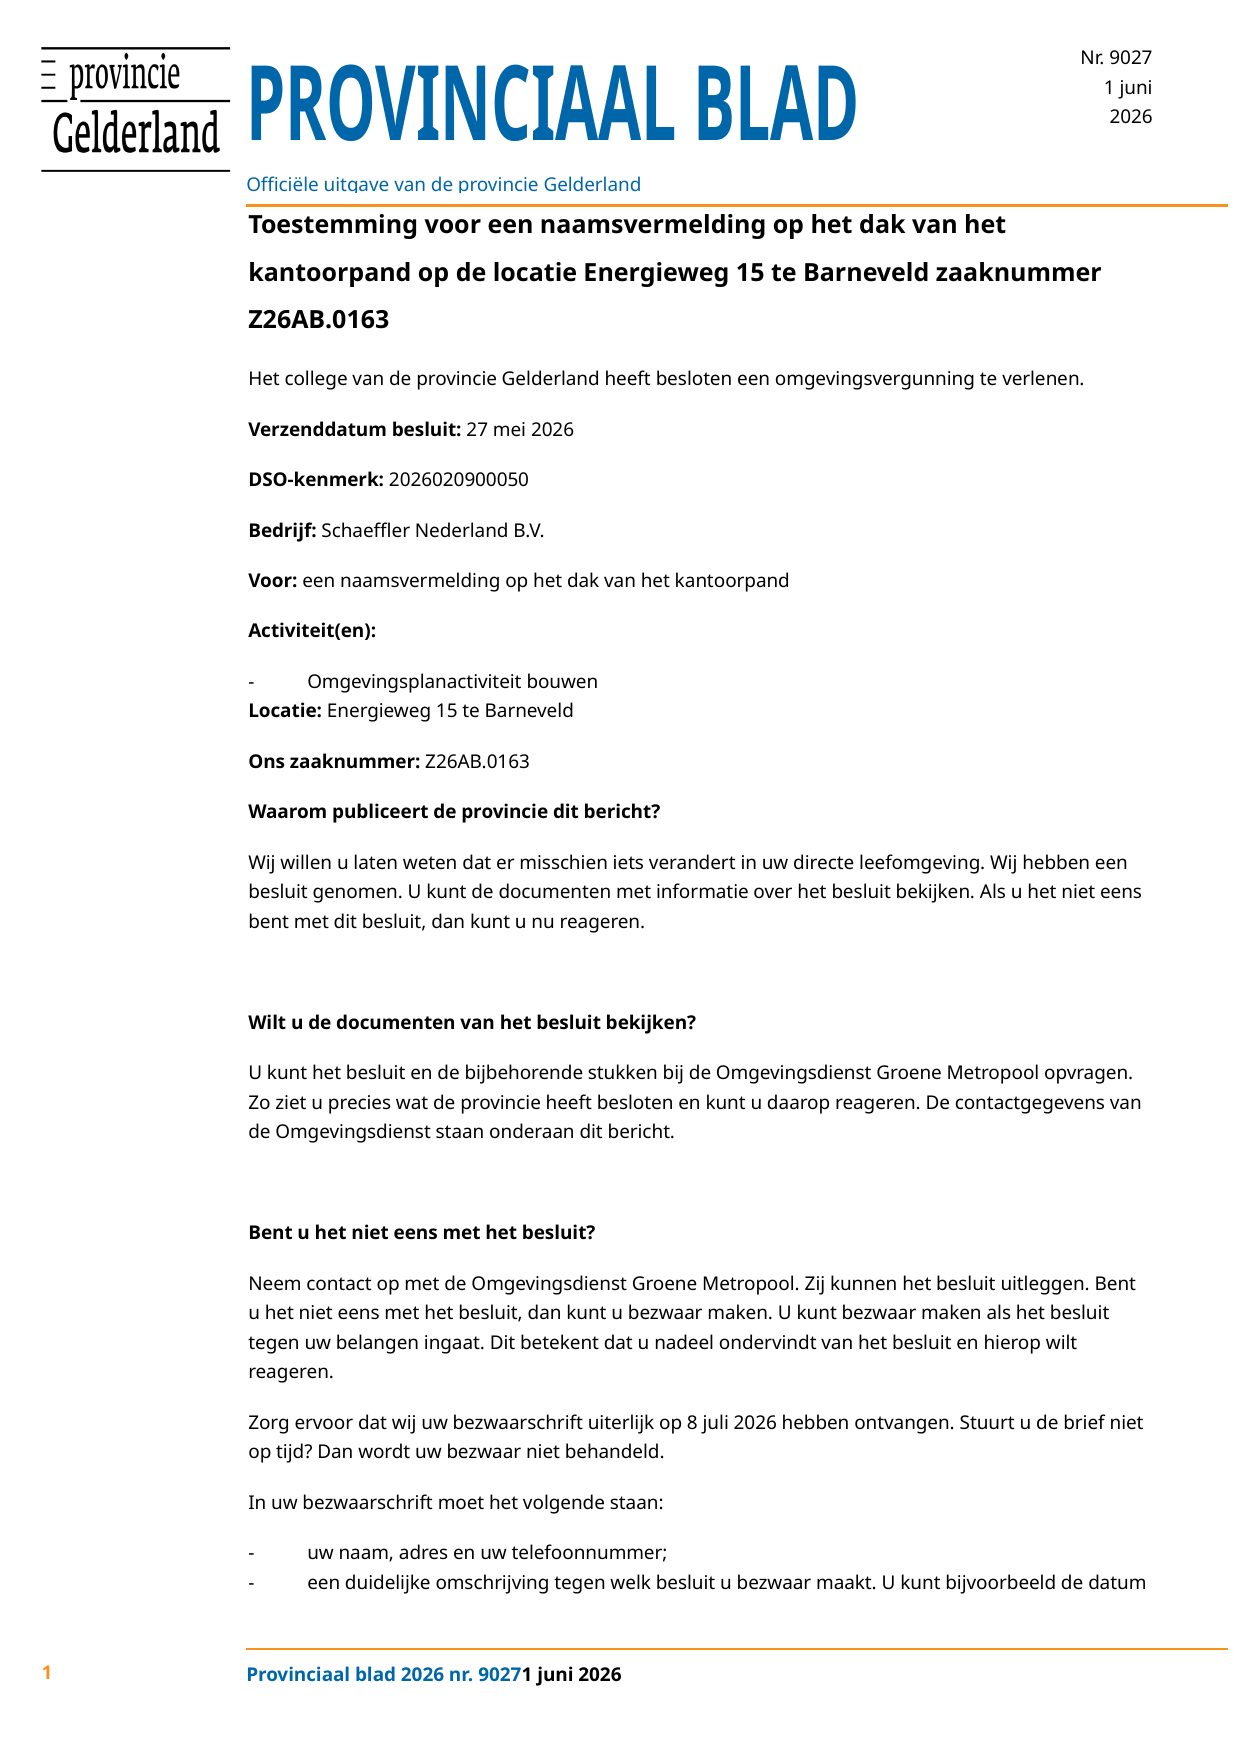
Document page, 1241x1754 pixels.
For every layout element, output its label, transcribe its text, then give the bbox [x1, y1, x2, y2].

text Toestemming voor een naamsvermelding op het dak van het kantoorpand op de locatie Energieweg 15 te Barneveld zaaknummer Z26AB.0163 [248, 207, 1152, 336]
list Omgevingsplanactiviteit bouwen [248, 668, 1152, 694]
text Ons zaaknummer: Z26AB.0163 [248, 748, 1152, 774]
text Wij willen u laten weten dat er misschien iets verandert in uw directe leefomgeving. Wij hebben een besluit genomen. U kunt de documenten met informatie over het besluit bekijken. Als u het niet eens bent met dit besluit, dan kunt u nu reageren. [248, 849, 1152, 934]
text Wilt u de documenten van het besluit bekijken? [248, 1009, 1152, 1034]
text Bent u het niet eens met het besluit? [248, 1219, 1152, 1245]
text Verzenddatum besluit: 27 mei 2026 [248, 416, 1152, 442]
text In uw bezwaarschrift moet het volgende staan: [248, 1489, 1152, 1514]
text Bedrijf: Schaeffler Nederland B.V. [248, 517, 1152, 542]
list uw naam, adres en uw telefoonnummer; [248, 1539, 1152, 1565]
text Neem contact op met de Omgevingsdienst Groene Metropool. Zij kunnen het besluit uitleggen. Bent u het niet eens met het besluit, dan kunt u bezwaar maken. U kunt bezwaar maken als het besluit tegen uw belangen ingaat. Dit betekent dat u nadeel ondervindt van het besluit en hierop wilt reageren. [248, 1270, 1152, 1384]
text Zorg ervoor dat wij uw bezwaarschrift uiterlijk op 8 juli 2026 hebben ontvangen. Stuurt u de brief niet op tijd? Dan wordt uw bezwaar niet behandeld. [248, 1409, 1152, 1464]
text Activiteit(en): [248, 618, 1152, 643]
text Waarom publiceert de provincie dit bericht? [248, 798, 1152, 824]
text DSO-kenmerk: 2026020900050 [248, 466, 1152, 492]
list een duidelijke omschrijving tegen welk besluit u bezwaar maakt. U kunt bijvoorbeeld de datum [248, 1569, 1152, 1594]
text U kunt het besluit en de bijbehorende stukken bij de Omgevingsdienst Groene Metropool opvragen. Zo ziet u precies wat de provincie heeft besloten en kunt u daarop reageren. De contactgegevens van de Omgevingsdienst staan onderaan dit bericht. [248, 1059, 1152, 1144]
text Het college van de provincie Gelderland heeft besloten een omgevingsvergunning te verlenen. [248, 366, 1152, 391]
picture [41, 47, 231, 172]
text Voor: een naamsvermelding op het dak van het kantoorpand [248, 567, 1152, 593]
text Locatie: Energieweg 15 te Barneveld [248, 698, 1152, 723]
